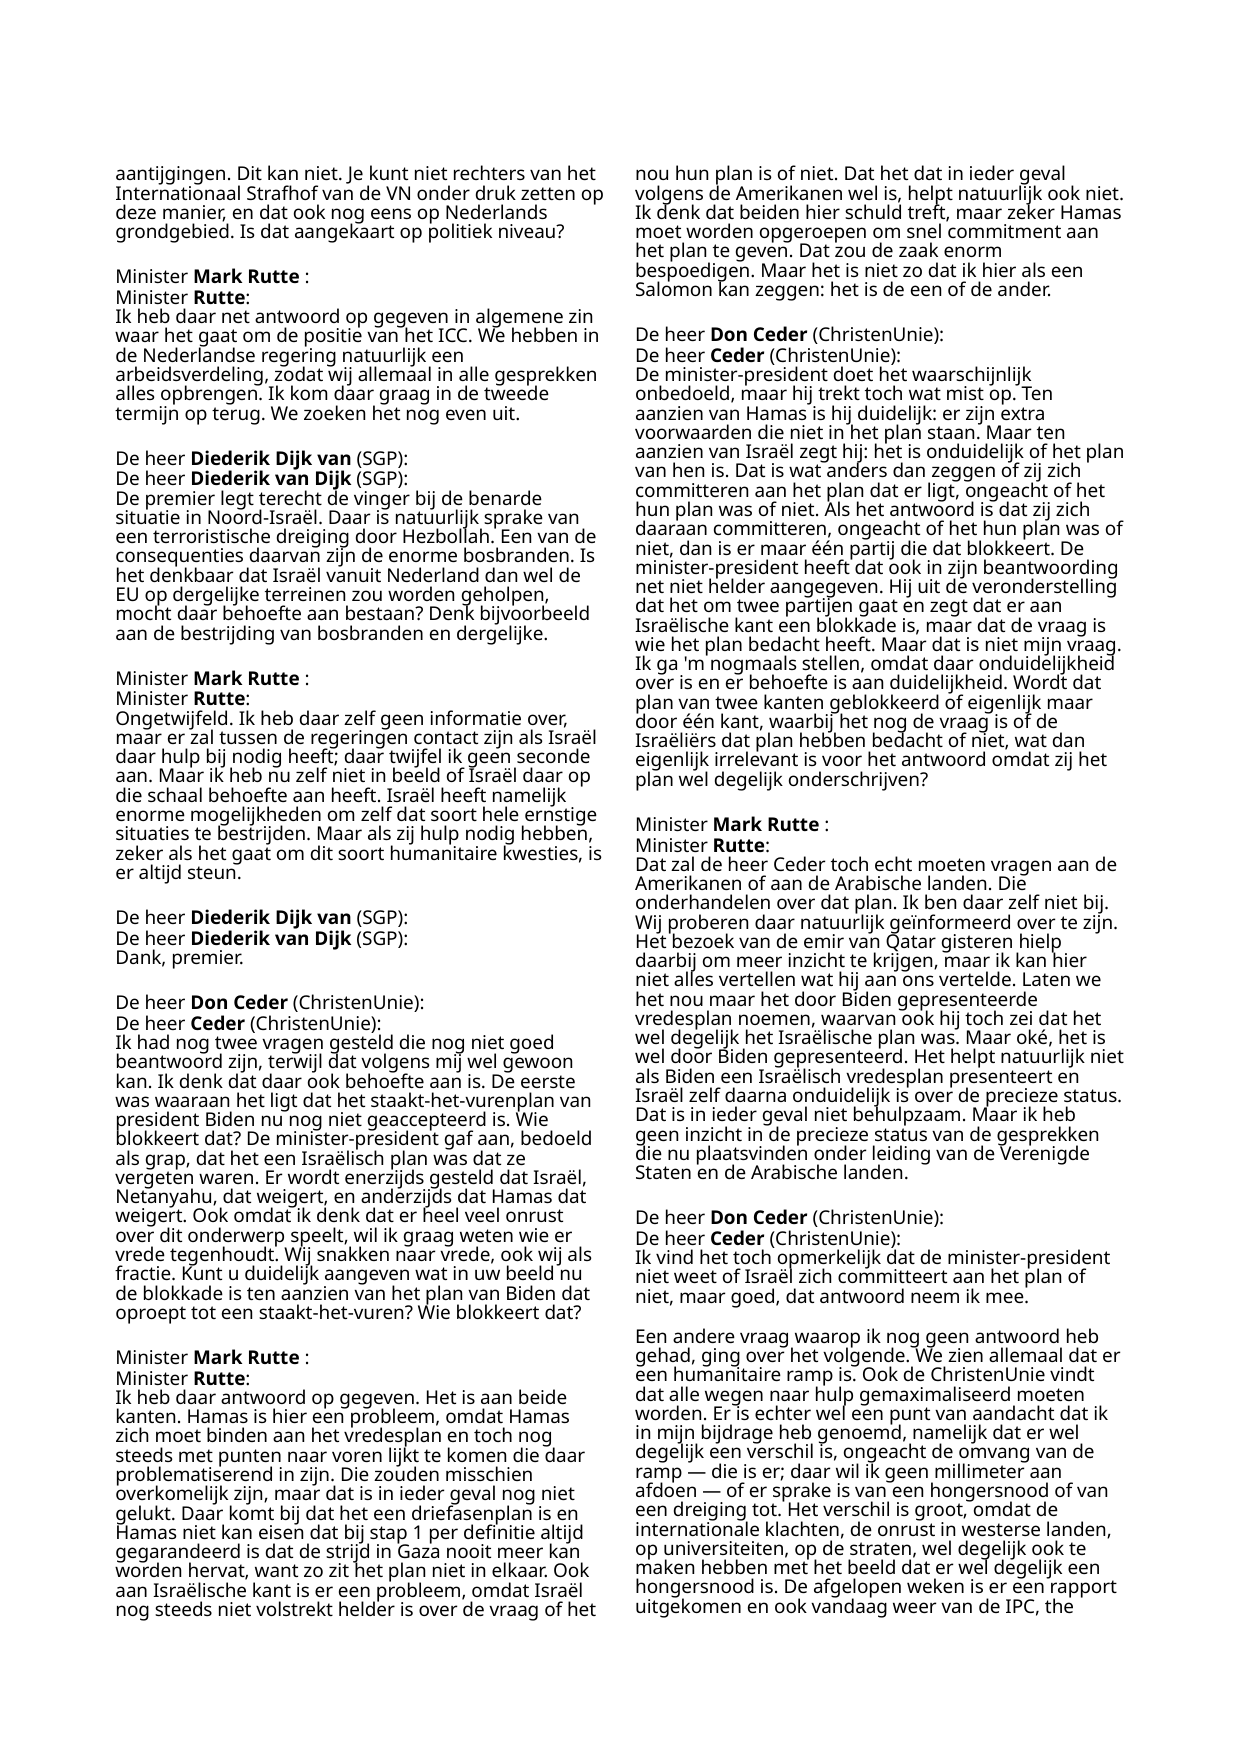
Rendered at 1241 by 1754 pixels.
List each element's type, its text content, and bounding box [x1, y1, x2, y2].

text Minister Rutte: [115, 1370, 605, 1389]
text Dank, premier. [115, 949, 605, 968]
text Minister Mark Rutte : [115, 665, 605, 690]
text De heer Ceder (ChristenUnie): [635, 347, 1125, 366]
text De heer Diederik Dijk van (SGP): [115, 445, 605, 470]
text De heer Don Ceder (ChristenUnie): [635, 321, 1125, 347]
text Ongetwijfeld. Ik heb daar zelf geen informatie over, maar er zal tussen de regeringen contact zijn als Israël daar hulp bij nodig heeft; daar twijfel ik geen seconde aan. Maar ik heb nu zelf niet in beeld of Israël daar op die schaal behoefte aan heeft. Israël heeft namelijk enorme mogelijkheden om zelf dat soort hele ernstige situaties te bestrijden. Maar als zij hulp nodig hebben, zeker als het gaat om dit soort humanitaire kwesties, is er altijd steun. [115, 710, 605, 883]
text Ik had nog twee vragen gesteld die nog niet goed beantwoord zijn, terwijl dat volgens mij wel gewoon kan. Ik denk dat daar ook behoefte aan is. De eerste was waaraan het ligt dat het staakt-het-vurenplan van president Biden nu nog niet geaccepteerd is. Wie blokkeert dat? De minister-president gaf aan, bedoeld als grap, dat het een Israëlisch plan was dat ze vergeten waren. Er wordt enerzijds gesteld dat Israël, Netanyahu, dat weigert, en anderzijds dat Hamas dat weigert. Ook omdat ik denk dat er heel veel onrust over dit onderwerp speelt, wil ik graag weten wie er vrede tegenhoudt. Wij snakken naar vrede, ook wij als fractie. Kunt u duidelijk aangeven wat in uw beeld nu de blokkade is ten aanzien van het plan van Biden dat oproept tot een staakt-het-vuren? Wie blokkeert dat? [115, 1034, 605, 1323]
text Dat zal de heer Ceder toch echt moeten vragen aan de Amerikanen of aan de Arabische landen. Die onderhandelen over dat plan. Ik ben daar zelf niet bij. Wij proberen daar natuurlijk geïnformeerd over te zijn. Het bezoek van de emir van Qatar gisteren hielp daarbij om meer inzicht te krijgen, maar ik kan hier niet alles vertellen wat hij aan ons vertelde. Laten we het nou maar het door Biden gepresenteerde vredesplan noemen, waarvan ook hij toch zei dat het wel degelijk het Israëlische plan was. Maar oké, het is wel door Biden gepresenteerd. Het helpt natuurlijk niet als Biden een Israëlisch vredesplan presenteert en Israël zelf daarna onduidelijk is over de precieze status. Dat is in ieder geval niet behulpzaam. Maar ik heb geen inzicht in de precieze status van de gesprekken die nu plaatsvinden onder leiding van de Verenigde Staten en de Arabische landen. [635, 856, 1125, 1183]
text De heer Don Ceder (ChristenUnie): [115, 989, 605, 1015]
text De heer Diederik van Dijk (SGP): [115, 930, 605, 949]
text aantijgingen. Dit kan niet. Je kunt niet rechters van het Internationaal Strafhof van de VN onder druk zetten op deze manier, en dat ook nog eens op Nederlands grondgebied. Is dat aangekaart op politiek niveau? [115, 165, 605, 242]
text Minister Rutte: [115, 289, 605, 308]
text Minister Mark Rutte : [635, 811, 1125, 837]
text Minister Mark Rutte : [115, 1344, 605, 1370]
text De heer Ceder (ChristenUnie): [115, 1015, 605, 1034]
text Ik heb daar net antwoord op gegeven in algemene zin waar het gaat om de positie van het ICC. We hebben in de Nederlandse regering natuurlijk een arbeidsverdeling, zodat wij allemaal in alle gesprekken alles opbrengen. Ik kom daar graag in de tweede termijn op terug. We zoeken het nog even uit. [115, 308, 605, 424]
text nou hun plan is of niet. Dat het dat in ieder geval volgens de Amerikanen wel is, helpt natuurlijk ook niet. Ik denk dat beiden hier schuld treft, maar zeker Hamas moet worden opgeroepen om snel commitment aan het plan te geven. Dat zou de zaak enorm bespoedigen. Maar het is niet zo dat ik hier als een Salomon kan zeggen: het is de een of de ander. [635, 165, 1125, 300]
text Een andere vraag waarop ik nog geen antwoord heb gehad, ging over het volgende. We zien allemaal dat er een humanitaire ramp is. Ook de ChristenUnie vindt dat alle wegen naar hulp gemaximaliseerd moeten worden. Er is echter wel een punt van aandacht dat ik in mijn bijdrage heb genoemd, namelijk dat er wel degelijk een verschil is, ongeacht de omvang van de ramp — die is er; daar wil ik geen millimeter aan afdoen — of er sprake is van een hongersnood of van een dreiging tot. Het verschil is groot, omdat de internationale klachten, de onrust in westerse landen, op universiteiten, op de straten, wel degelijk ook te maken hebben met het beeld dat er wel degelijk een hongersnood is. De afgelopen weken is er een rapport uitgekomen en ook vandaag weer van de IPC, the [635, 1328, 1125, 1617]
text Minister Rutte: [115, 690, 605, 710]
text Ik vind het toch opmerkelijk dat de minister-president niet weet of Israël zich committeert aan het plan of niet, maar goed, dat antwoord neem ik mee. [635, 1249, 1125, 1307]
text Minister Rutte: [635, 837, 1125, 856]
text De minister-president doet het waarschijnlijk onbedoeld, maar hij trekt toch wat mist op. Ten aanzien van Hamas is hij duidelijk: er zijn extra voorwaarden die niet in het plan staan. Maar ten aanzien van Israël zegt hij: het is onduidelijk of het plan van hen is. Dat is wat anders dan zeggen of zij zich committeren aan het plan dat er ligt, ongeacht of het hun plan was of niet. Als het antwoord is dat zij zich daaraan committeren, ongeacht of het hun plan was of niet, dan is er maar één partij die dat blokkeert. De minister-president heeft dat ook in zijn beantwoording net niet helder aangegeven. Hij uit de veronderstelling dat het om twee partijen gaat en zegt dat er aan Israëlische kant een blokkade is, maar dat de vraag is wie het plan bedacht heeft. Maar dat is niet mijn vraag. Ik ga 'm nogmaals stellen, omdat daar onduidelijkheid over is en er behoefte is aan duidelijkheid. Wordt dat plan van twee kanten geblokkeerd of eigenlijk maar door één kant, waarbij het nog de vraag is of de Israëliërs dat plan hebben bedacht of niet, wat dan eigenlijk irrelevant is voor het antwoord omdat zij het plan wel degelijk onderschrijven? [635, 366, 1125, 790]
text Ik heb daar antwoord op gegeven. Het is aan beide kanten. Hamas is hier een probleem, omdat Hamas zich moet binden aan het vredesplan en toch nog steeds met punten naar voren lijkt te komen die daar problematiserend in zijn. Die zouden misschien overkomelijk zijn, maar dat is in ieder geval nog niet gelukt. Daar komt bij dat het een driefasenplan is en Hamas niet kan eisen dat bij stap 1 per definitie altijd gegarandeerd is dat de strijd in Gaza nooit meer kan worden hervat, want zo zit het plan niet in elkaar. Ook aan Israëlische kant is er een probleem, omdat Israël nog steeds niet volstrekt helder is over de vraag of het [115, 1389, 605, 1620]
text Minister Mark Rutte : [115, 263, 605, 289]
text De heer Ceder (ChristenUnie): [635, 1230, 1125, 1249]
text De heer Don Ceder (ChristenUnie): [635, 1204, 1125, 1230]
text De heer Diederik Dijk van (SGP): [115, 904, 605, 930]
text De heer Diederik van Dijk (SGP): [115, 470, 605, 490]
text De premier legt terecht de vinger bij de benarde situatie in Noord-Israël. Daar is natuurlijk sprake van een terroristische dreiging door Hezbollah. Een van de consequenties daarvan zijn de enorme bosbranden. Is het denkbaar dat Israël vanuit Nederland dan wel de EU op dergelijke terreinen zou worden geholpen, mocht daar behoefte aan bestaan? Denk bijvoorbeeld aan de bestrijding van bosbranden en dergelijke. [115, 490, 605, 644]
